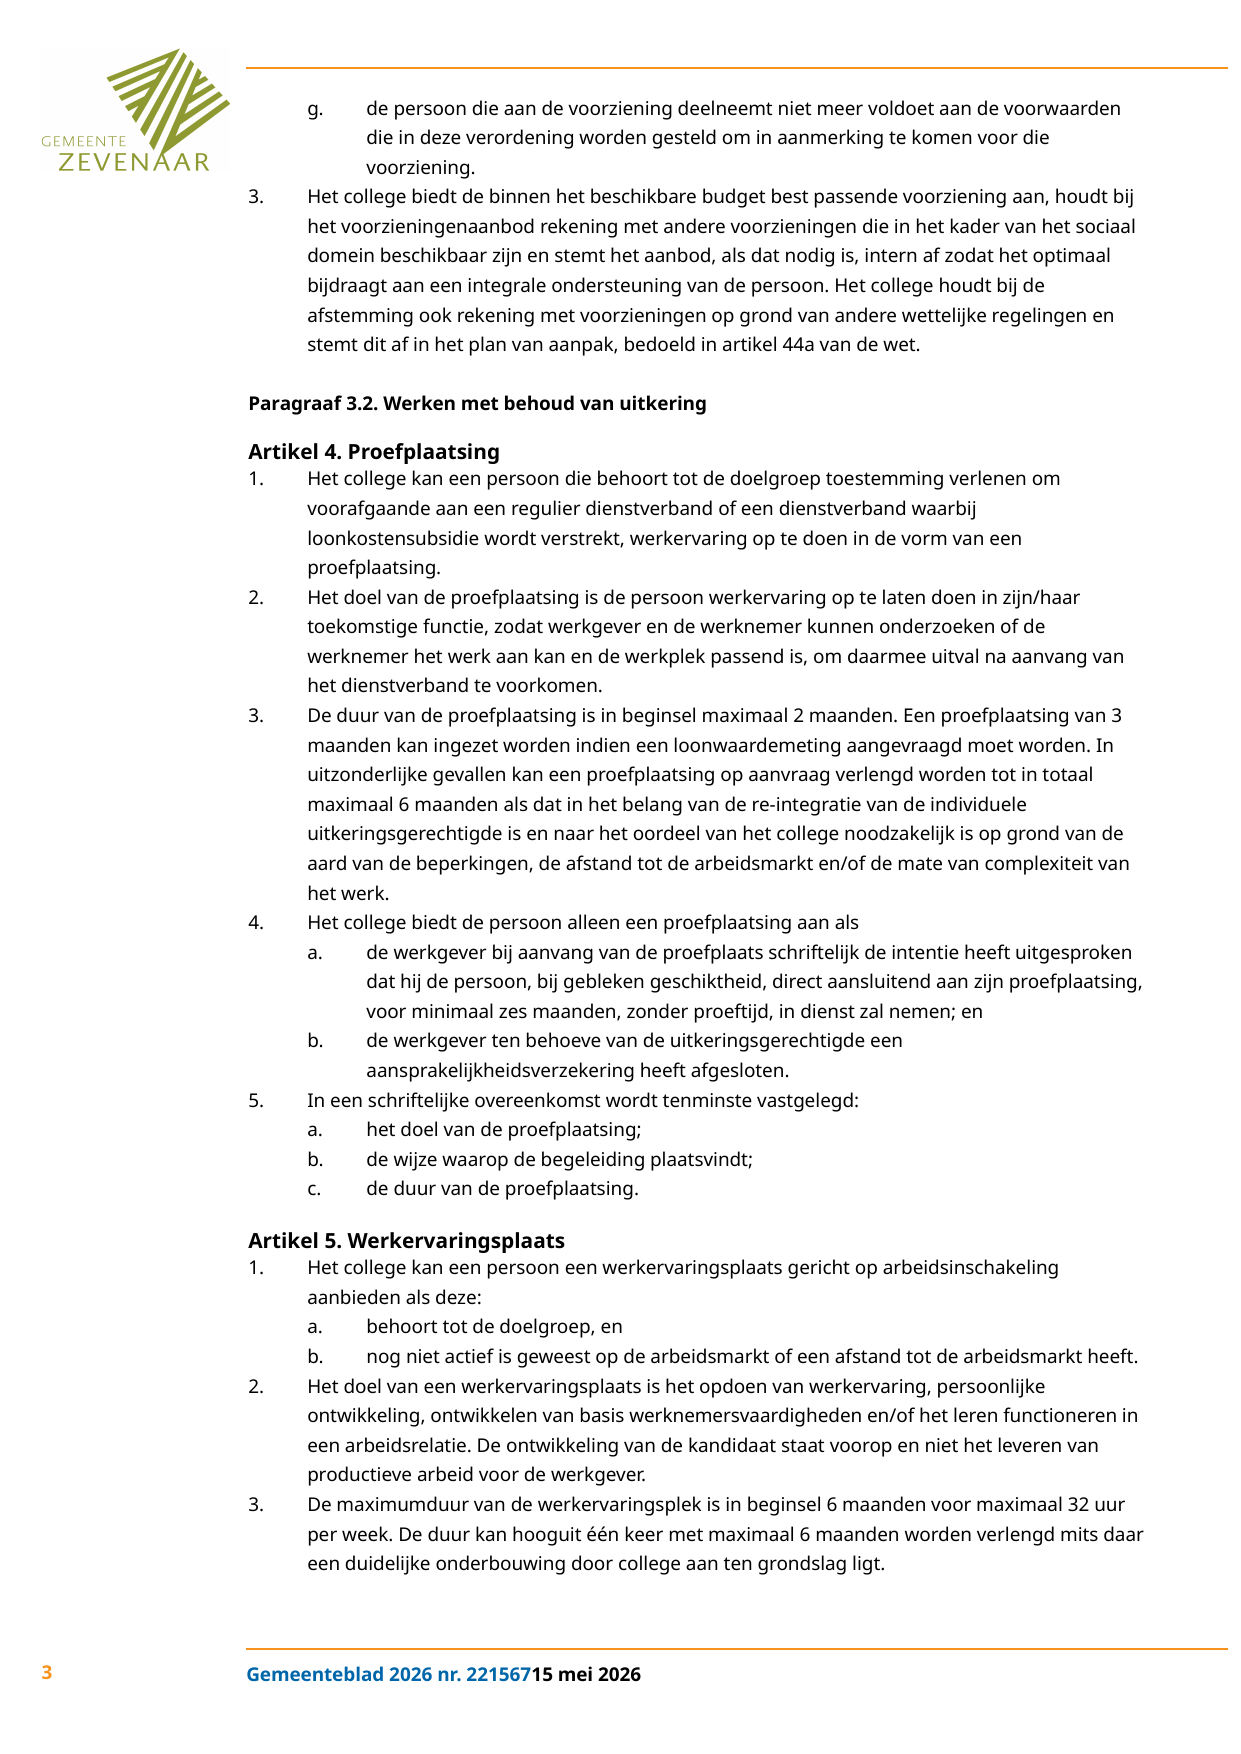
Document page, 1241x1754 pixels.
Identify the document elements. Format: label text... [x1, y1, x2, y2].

list behoort tot de doelgroep, en [307, 1314, 1152, 1339]
list In een schriftelijke overeenkomst wordt tenminste vastgelegd: [248, 1087, 1152, 1113]
list het doel van de proefplaatsing; [307, 1116, 1152, 1142]
list nog niet actief is geweest op de arbeidsmarkt of een afstand tot de arbeidsmarkt heeft. [307, 1343, 1152, 1369]
list Het doel van een werkervaringsplaats is het opdoen van werkervaring, persoonlijke ontwikkeling, ontwikkelen van basis werknemersvaardigheden en/of het leren functioneren in een arbeidsrelatie. De ontwikkeling van de kandidaat staat voorop en niet het leveren van productieve arbeid voor de werkgever. [248, 1373, 1152, 1487]
list Het college biedt de binnen het beschikbare budget best passende voorziening aan, houdt bij het voorzieningenaanbod rekening met andere voorzieningen die in het kader van het sociaal domein beschikbaar zijn en stemt het aanbod, als dat nodig is, intern af zodat het optimaal bijdraagt aan een integrale ondersteuning van de persoon. Het college houdt bij de afstemming ook rekening met voorzieningen op grond van andere wettelijke regelingen en stemt dit af in het plan van aanpak, bedoeld in artikel 44a van de wet. [248, 183, 1152, 357]
list de persoon die aan de voorziening deelneemt niet meer voldoet aan de voorwaarden die in deze verordening worden gesteld om in aanmerking te komen voor die voorziening. [307, 95, 1152, 180]
list de wijze waarop de begeleiding plaatsvindt; [307, 1146, 1152, 1172]
text Artikel 5. Werkervaringsplaats [248, 1226, 1152, 1254]
text Artikel 4. Proefplaatsing [248, 437, 1152, 466]
list De maximumduur van de werkervaringsplek is in beginsel 6 maanden voor maximaal 32 uur per week. De duur kan hooguit één keer met maximaal 6 maanden worden verlengd mits daar een duidelijke onderbouwing door college aan ten grondslag ligt. [248, 1491, 1152, 1576]
list Het college kan een persoon die behoort tot de doelgroep toestemming verlenen om voorafgaande aan een regulier dienstverband of een dienstverband waarbij loonkostensubsidie wordt verstrekt, werkervaring op te doen in de vorm van een proefplaatsing. [248, 466, 1152, 580]
list Het doel van de proefplaatsing is de persoon werkervaring op te laten doen in zijn/haar toekomstige functie, zodat werkgever en de werknemer kunnen onderzoeken of de werknemer het werk aan kan en de werkplek passend is, om daarmee uitval na aanvang van het dienstverband te voorkomen. [248, 584, 1152, 698]
list de duur van de proefplaatsing. [307, 1176, 1152, 1201]
text Paragraaf 3.2. Werken met behoud van uitkering [248, 391, 1152, 416]
list De duur van de proefplaatsing is in beginsel maximaal 2 maanden. Een proefplaatsing van 3 maanden kan ingezet worden indien een loonwaardemeting aangevraagd moet worden. In uitzonderlijke gevallen kan een proefplaatsing op aanvraag verlengd worden tot in totaal maximaal 6 maanden als dat in het belang van de re-integratie van de individuele uitkeringsgerechtigde is en naar het oordeel van het college noodzakelijk is op grond van de aard van de beperkingen, de afstand tot de arbeidsmarkt en/of de mate van complexiteit van het werk. [248, 702, 1152, 906]
list Het college kan een persoon een werkervaringsplaats gericht op arbeidsinschakeling aanbieden als deze: [248, 1254, 1152, 1310]
list Het college biedt de persoon alleen een proefplaatsing aan als [248, 909, 1152, 935]
list de werkgever ten behoeve van de uitkeringsgerechtigde een aansprakelijkheidsverzekering heeft afgesloten. [307, 1028, 1152, 1083]
picture [41, 47, 231, 172]
list de werkgever bij aanvang van de proefplaats schriftelijk de intentie heeft uitgesproken dat hij de persoon, bij gebleken geschiktheid, direct aansluitend aan zijn proefplaatsing, voor minimaal zes maanden, zonder proeftijd, in dienst zal nemen; en [307, 939, 1152, 1024]
